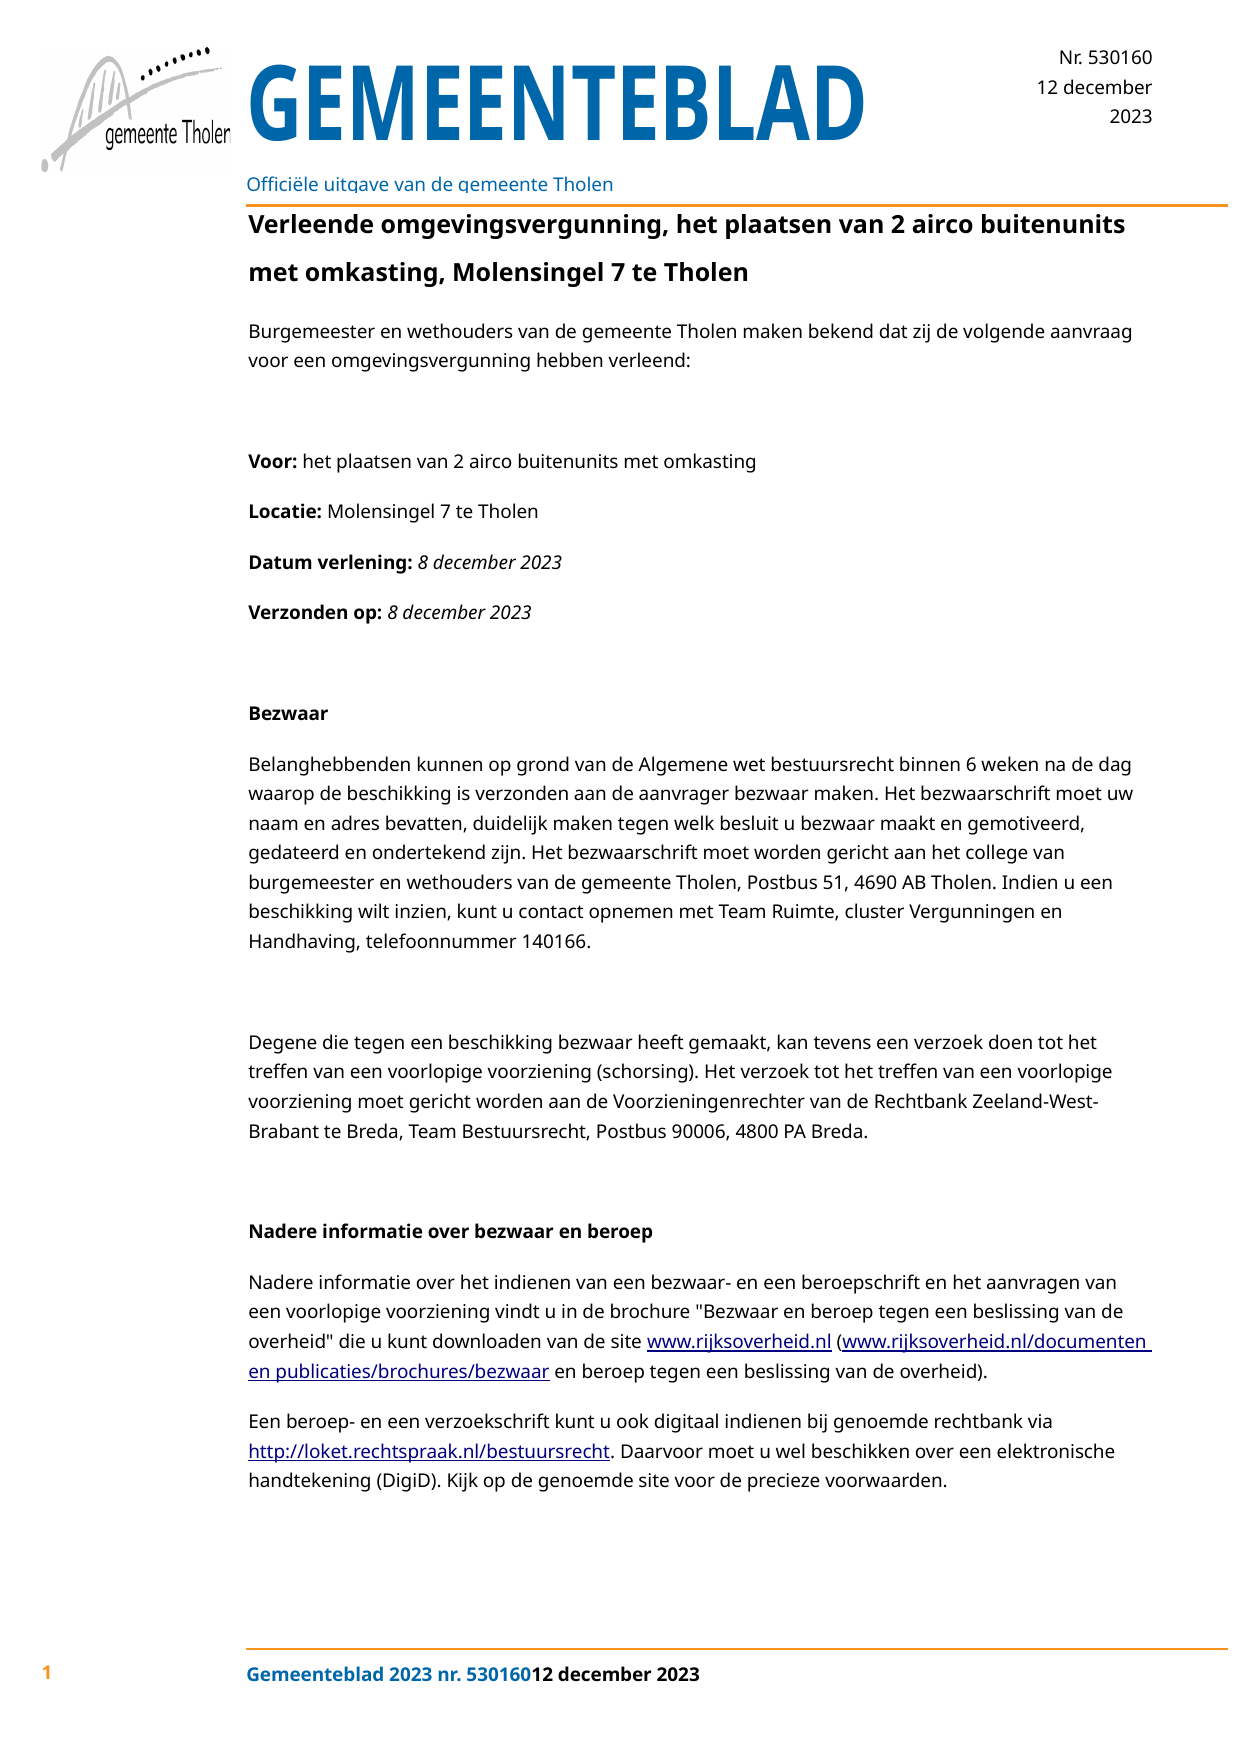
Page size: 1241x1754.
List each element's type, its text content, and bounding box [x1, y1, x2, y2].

text Een beroep- en een verzoekschrift kunt u ook digitaal indienen bij genoemde rechtbank via http://loket.rechtspraak.nl/bestuursrecht. Daarvoor moet u wel beschikken over een elektronische handtekening (DigiD). Kijk op de genoemde site voor de precieze voorwaarden. [248, 1408, 1152, 1493]
text Nadere informatie over bezwaar en beroep [248, 1219, 1152, 1244]
text Bezwaar [248, 700, 1152, 726]
text Burgemeester en wethouders van de gemeente Tholen maken bekend dat zij de volgende aanvraag voor een omgevingsvergunning hebben verleend: [248, 318, 1152, 373]
text Belanghebbenden kunnen op grond van de Algemene wet bestuursrecht binnen 6 weken na de dag waarop de beschikking is verzonden aan de aanvrager bezwaar maken. Het bezwaarschrift moet uw naam en adres bevatten, duidelijk maken tegen welk besluit u bezwaar maakt en gemotiveerd, gedateerd en ondertekend zijn. Het bezwaarschrift moet worden gericht aan het college van burgemeester en wethouders van de gemeente Tholen, Postbus 51, 4690 AB Tholen. Indien u een beschikking wilt inzien, kunt u contact opnemen met Team Ruimte, cluster Vergunningen en Handhaving, telefoonnummer 140166. [248, 751, 1152, 954]
text Voor: het plaatsen van 2 airco buitenunits met omkasting [248, 448, 1152, 474]
text Verzonden op: 8 december 2023 [248, 599, 1152, 625]
text Verleende omgevingsvergunning, het plaatsen van 2 airco buitenunits met omkasting, Molensingel 7 te Tholen [248, 207, 1152, 288]
text Datum verlening: 8 december 2023 [248, 549, 1152, 575]
text Degene die tegen een beschikking bezwaar heeft gemaakt, kan tevens een verzoek doen tot het treffen van een voorlopige voorziening (schorsing). Het verzoek tot het treffen van een voorlopige voorziening moet gericht worden aan de Voorzieningenrechter van de Rechtbank Zeeland-West-Brabant te Breda, Team Bestuursrecht, Postbus 90006, 4800 PA Breda. [248, 1029, 1152, 1144]
picture [41, 47, 231, 172]
text Locatie: Molensingel 7 te Tholen [248, 499, 1152, 524]
text Nadere informatie over het indienen van een bezwaar- en een beroepschrift en het aanvragen van een voorlopige voorziening vindt u in de brochure "Bezwaar en beroep tegen een beslissing van de overheid" die u kunt downloaden van de site www.rijksoverheid.nl (www.rijksoverheid.nl/documenten en publicaties/brochures/bezwaar en beroep tegen een beslissing van de overheid). [248, 1269, 1152, 1384]
